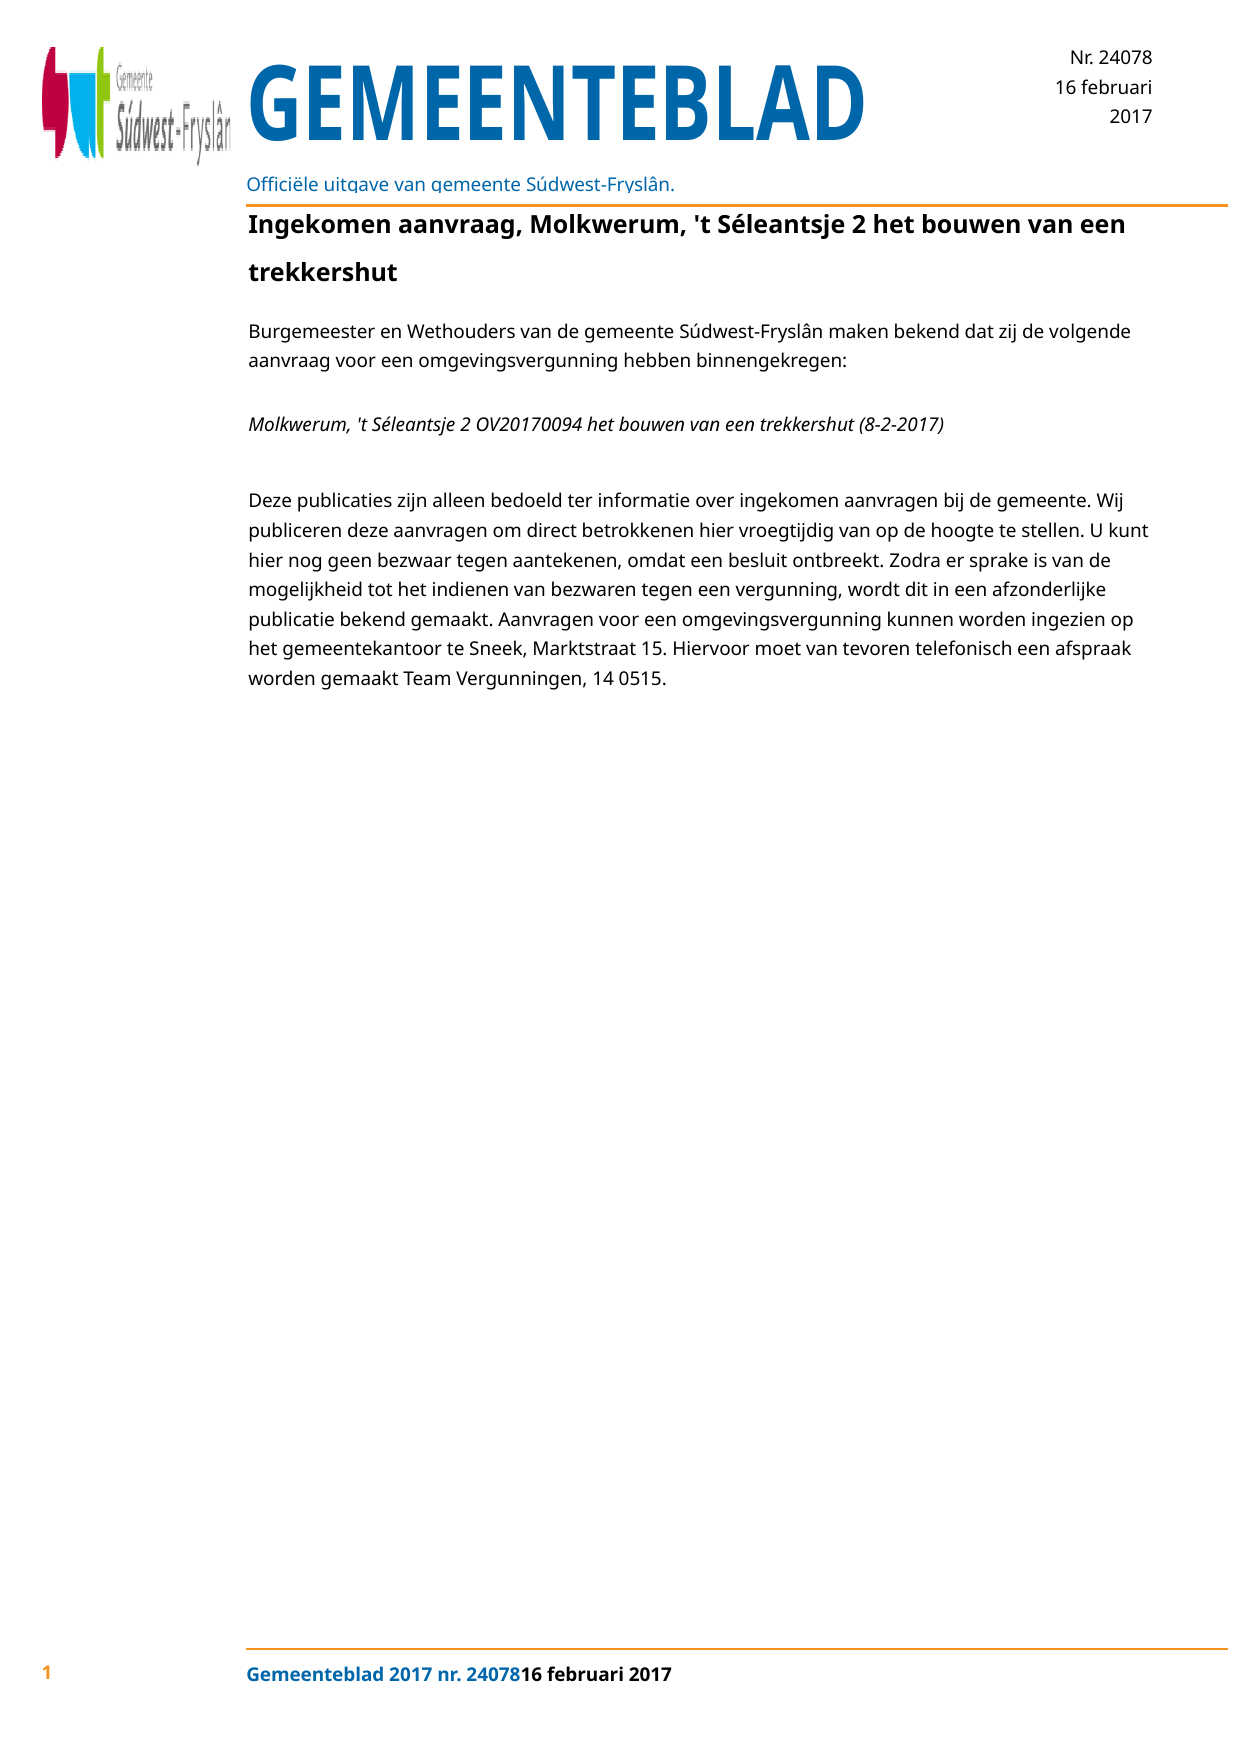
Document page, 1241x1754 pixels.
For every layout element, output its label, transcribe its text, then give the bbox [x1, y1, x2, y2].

text Ingekomen aanvraag, Molkwerum, 't Séleantsje 2 het bouwen van een trekkershut [248, 207, 1152, 288]
text Deze publicaties zijn alleen bedoeld ter informatie over ingekomen aanvragen bij de gemeente. Wij publiceren deze aanvragen om direct betrokkenen hier vroegtijdig van op de hoogte te stellen. U kunt hier nog geen bezwaar tegen aantekenen, omdat een besluit ontbreekt. Zodra er sprake is van de mogelijkheid tot het indienen van bezwaren tegen een vergunning, wordt dit in een afzonderlijke publicatie bekend gemaakt. Aanvragen voor een omgevingsvergunning kunnen worden ingezien op het gemeentekantoor te Sneek, Marktstraat 15. Hiervoor moet van tevoren telefonisch een afspraak worden gemaakt Team Vergunningen, 14 0515. [248, 488, 1152, 691]
text Burgemeester en Wethouders van de gemeente Súdwest-Fryslân maken bekend dat zij de volgende aanvraag voor een omgevingsvergunning hebben binnengekregen: [248, 318, 1152, 373]
text Molkwerum, 't Séleantsje 2 OV20170094 het bouwen van een trekkershut (8-2-2017) [248, 411, 1152, 437]
picture [41, 47, 231, 172]
